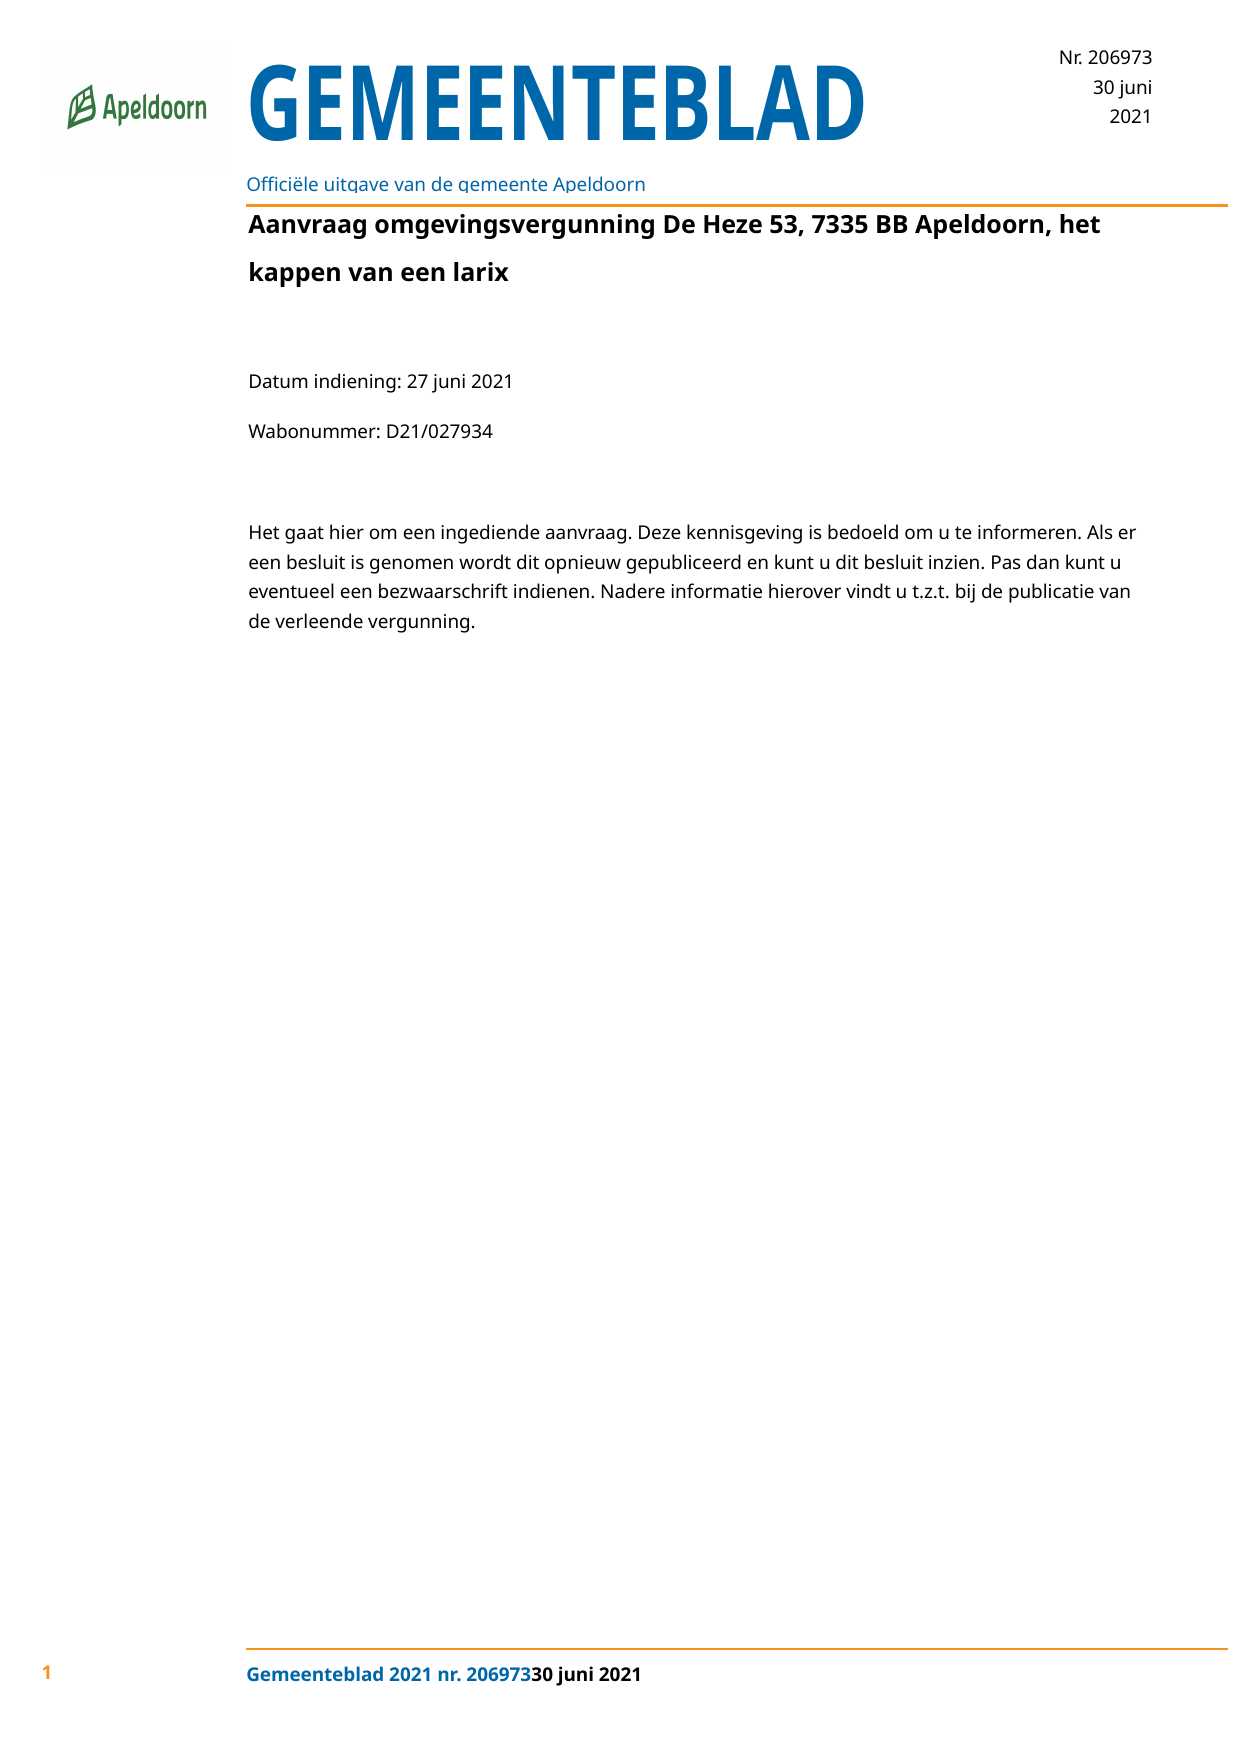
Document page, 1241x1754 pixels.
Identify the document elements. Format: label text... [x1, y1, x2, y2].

text Wabonummer: D21/027934 [248, 419, 1152, 444]
text Het gaat hier om een ingediende aanvraag. Deze kennisgeving is bedoeld om u te informeren. Als er een besluit is genomen wordt dit opnieuw gepubliceerd en kunt u dit besluit inzien. Pas dan kunt u eventueel een bezwaarschrift indienen. Nadere informatie hierover vindt u t.z.t. bij de publicatie van de verleende vergunning. [248, 519, 1152, 634]
picture [41, 47, 231, 172]
text Aanvraag omgevingsvergunning De Heze 53, 7335 BB Apeldoorn, het kappen van een larix [248, 207, 1152, 288]
text Datum indiening: 27 juni 2021 [248, 368, 1152, 394]
